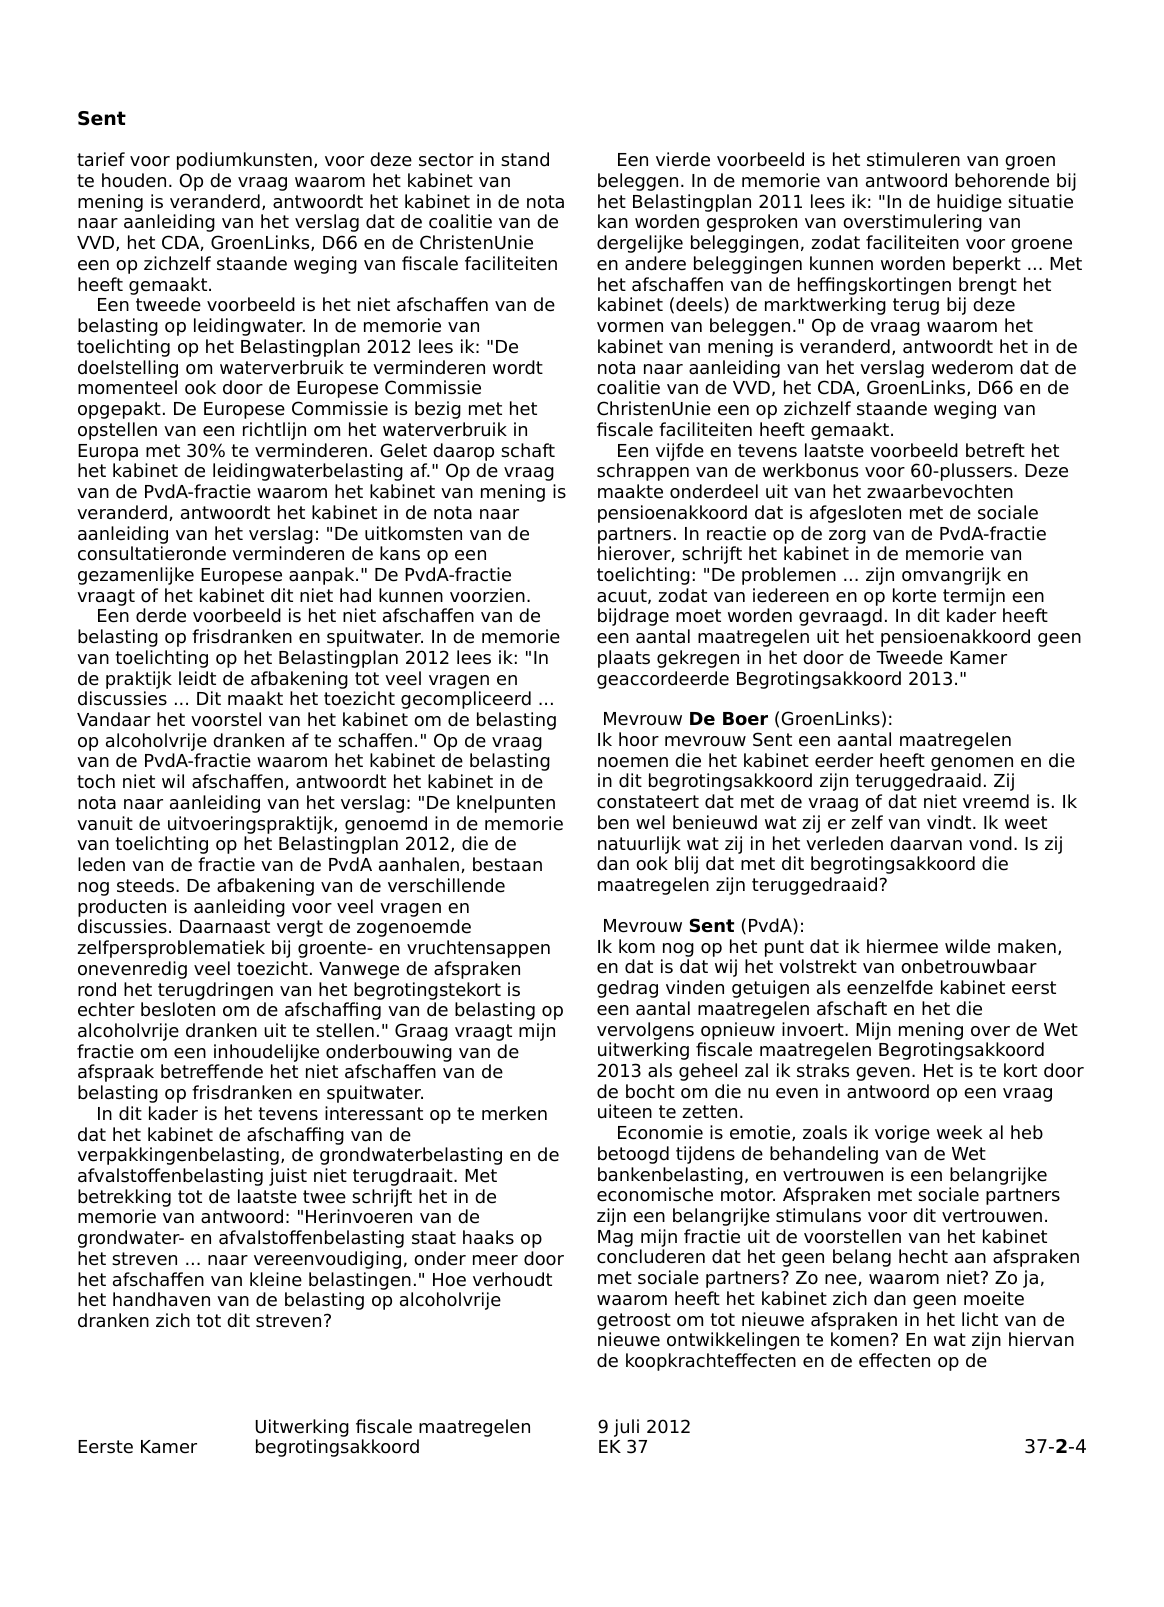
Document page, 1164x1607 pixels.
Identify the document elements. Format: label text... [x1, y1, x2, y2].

text Een derde voorbeeld is het niet afschaffen van de belasting op frisdranken en spuitwater. In de memorie van toelichting op het Belastingplan 2012 lees ik: "In de praktijk leidt de afbakening tot veel vragen en discussies ... Dit maakt het toezicht gecompliceerd ... Vandaar het voorstel van het kabinet om de belasting op alcoholvrije dranken af te schaffen." Op de vraag van de PvdA-fractie waarom het kabinet de belasting toch niet wil afschaffen, antwoordt het kabinet in de nota naar aanleiding van het verslag: "De knelpunten vanuit de uitvoeringspraktijk, genoemd in de memorie van toelichting op het Belastingplan 2012, die de leden van de fractie van de PvdA aanhalen, bestaan nog steeds. De afbakening van de verschillende producten is aanleiding voor veel vragen en discussies. Daarnaast vergt de zogenoemde zelfpersproblematiek bij groente- en vruchtensappen onevenredig veel toezicht. Vanwege de afspraken rond het terugdringen van het begrotingstekort is echter besloten om de afschaffing van de belasting op alcoholvrije dranken uit te stellen." Graag vraagt mijn fractie om een inhoudelijke onderbouwing van de afspraak betreffende het niet afschaffen van de belasting op frisdranken en spuitwater. [77, 606, 567, 1104]
text Een tweede voorbeeld is het niet afschaffen van de belasting op leidingwater. In de memorie van toelichting op het Belastingplan 2012 lees ik: "De doelstelling om waterverbruik te verminderen wordt momenteel ook door de Europese Commissie opgepakt. De Europese Commissie is bezig met het opstellen van een richtlijn om het waterverbruik in Europa met 30% te verminderen. Gelet daarop schaft het kabinet de leidingwaterbelasting af." Op de vraag van de PvdA-fractie waarom het kabinet van mening is veranderd, antwoordt het kabinet in de nota naar aanleiding van het verslag: "De uitkomsten van de consultatieronde verminderen de kans op een gezamenlijke Europese aanpak." De PvdA-fractie vraagt of het kabinet dit niet had kunnen voorzien. [77, 295, 567, 606]
text Ik kom nog op het punt dat ik hiermee wilde maken, en dat is dat wij het volstrekt van onbetrouwbaar gedrag vinden getuigen als eenzelfde kabinet eerst een aantal maatregelen afschaft en het die vervolgens opnieuw invoert. Mijn mening over de Wet uitwerking fiscale maatregelen Begrotingsakkoord 2013 als geheel zal ik straks geven. Het is te kort door de bocht om die nu even in antwoord op een vraag uiteen te zetten. [596, 936, 1087, 1123]
text tarief voor podiumkunsten, voor deze sector in stand te houden. Op de vraag waarom het kabinet van mening is veranderd, antwoordt het kabinet in de nota naar aanleiding van het verslag dat de coalitie van de VVD, het CDA, GroenLinks, D66 en de ChristenUnie een op zichzelf staande weging van fiscale faciliteiten heeft gemaakt. [77, 150, 567, 295]
text Een vijfde en tevens laatste voorbeeld betreft het schrappen van de werkbonus voor 60-plussers. Deze maakte onderdeel uit van het zwaarbevochten pensioenakkoord dat is afgesloten met de sociale partners. In reactie op de zorg van de PvdA-fractie hierover, schrijft het kabinet in de memorie van toelichting: "De problemen ... zijn omvangrijk en acuut, zodat van iedereen en op korte termijn een bijdrage moet worden gevraagd. In dit kader heeft een aantal maatregelen uit het pensioenakkoord geen plaats gekregen in het door de Tweede Kamer geaccordeerde Begrotingsakkoord 2013." [596, 440, 1087, 689]
text Economie is emotie, zoals ik vorige week al heb betoogd tijdens de behandeling van de Wet bankenbelasting, en vertrouwen is een belangrijke economische motor. Afspraken met sociale partners zijn een belangrijke stimulans voor dit vertrouwen. Mag mijn fractie uit de voorstellen van het kabinet concluderen dat het geen belang hecht aan afspraken met sociale partners? Zo nee, waarom niet? Zo ja, waarom heeft het kabinet zich dan geen moeite getroost om tot nieuwe afspraken in het licht van de nieuwe ontwikkelingen te komen? En wat zijn hiervan de koopkrachteffecten en de effecten op de [596, 1123, 1087, 1372]
text Mevrouw De Boer (GroenLinks): [596, 709, 1087, 730]
text In dit kader is het tevens interessant op te merken dat het kabinet de afschaffing van de verpakkingenbelasting, de grondwaterbelasting en de afvalstoffenbelasting juist niet terugdraait. Met betrekking tot de laatste twee schrijft het in de memorie van antwoord: "Herinvoeren van de grondwater- en afvalstoffenbelasting staat haaks op het streven ... naar vereenvoudiging, onder meer door het afschaffen van kleine belastingen." Hoe verhoudt het handhaven van de belasting op alcoholvrije dranken zich tot dit streven? [77, 1104, 567, 1332]
text Mevrouw Sent (PvdA): [596, 916, 1087, 936]
text Ik hoor mevrouw Sent een aantal maatregelen noemen die het kabinet eerder heeft genomen en die in dit begrotingsakkoord zijn teruggedraaid. Zij constateert dat met de vraag of dat niet vreemd is. Ik ben wel benieuwd wat zij er zelf van vindt. Ik weet natuurlijk wat zij in het verleden daarvan vond. Is zij dan ook blij dat met dit begrotingsakkoord die maatregelen zijn teruggedraaid? [596, 730, 1087, 896]
text Een vierde voorbeeld is het stimuleren van groen beleggen. In de memorie van antwoord behorende bij het Belastingplan 2011 lees ik: "In de huidige situatie kan worden gesproken van overstimulering van dergelijke beleggingen, zodat faciliteiten voor groene en andere beleggingen kunnen worden beperkt ... Met het afschaffen van de heffingskortingen brengt het kabinet (deels) de marktwerking terug bij deze vormen van beleggen." Op de vraag waarom het kabinet van mening is veranderd, antwoordt het in de nota naar aanleiding van het verslag wederom dat de coalitie van de VVD, het CDA, GroenLinks, D66 en de ChristenUnie een op zichzelf staande weging van fiscale faciliteiten heeft gemaakt. [596, 150, 1087, 440]
